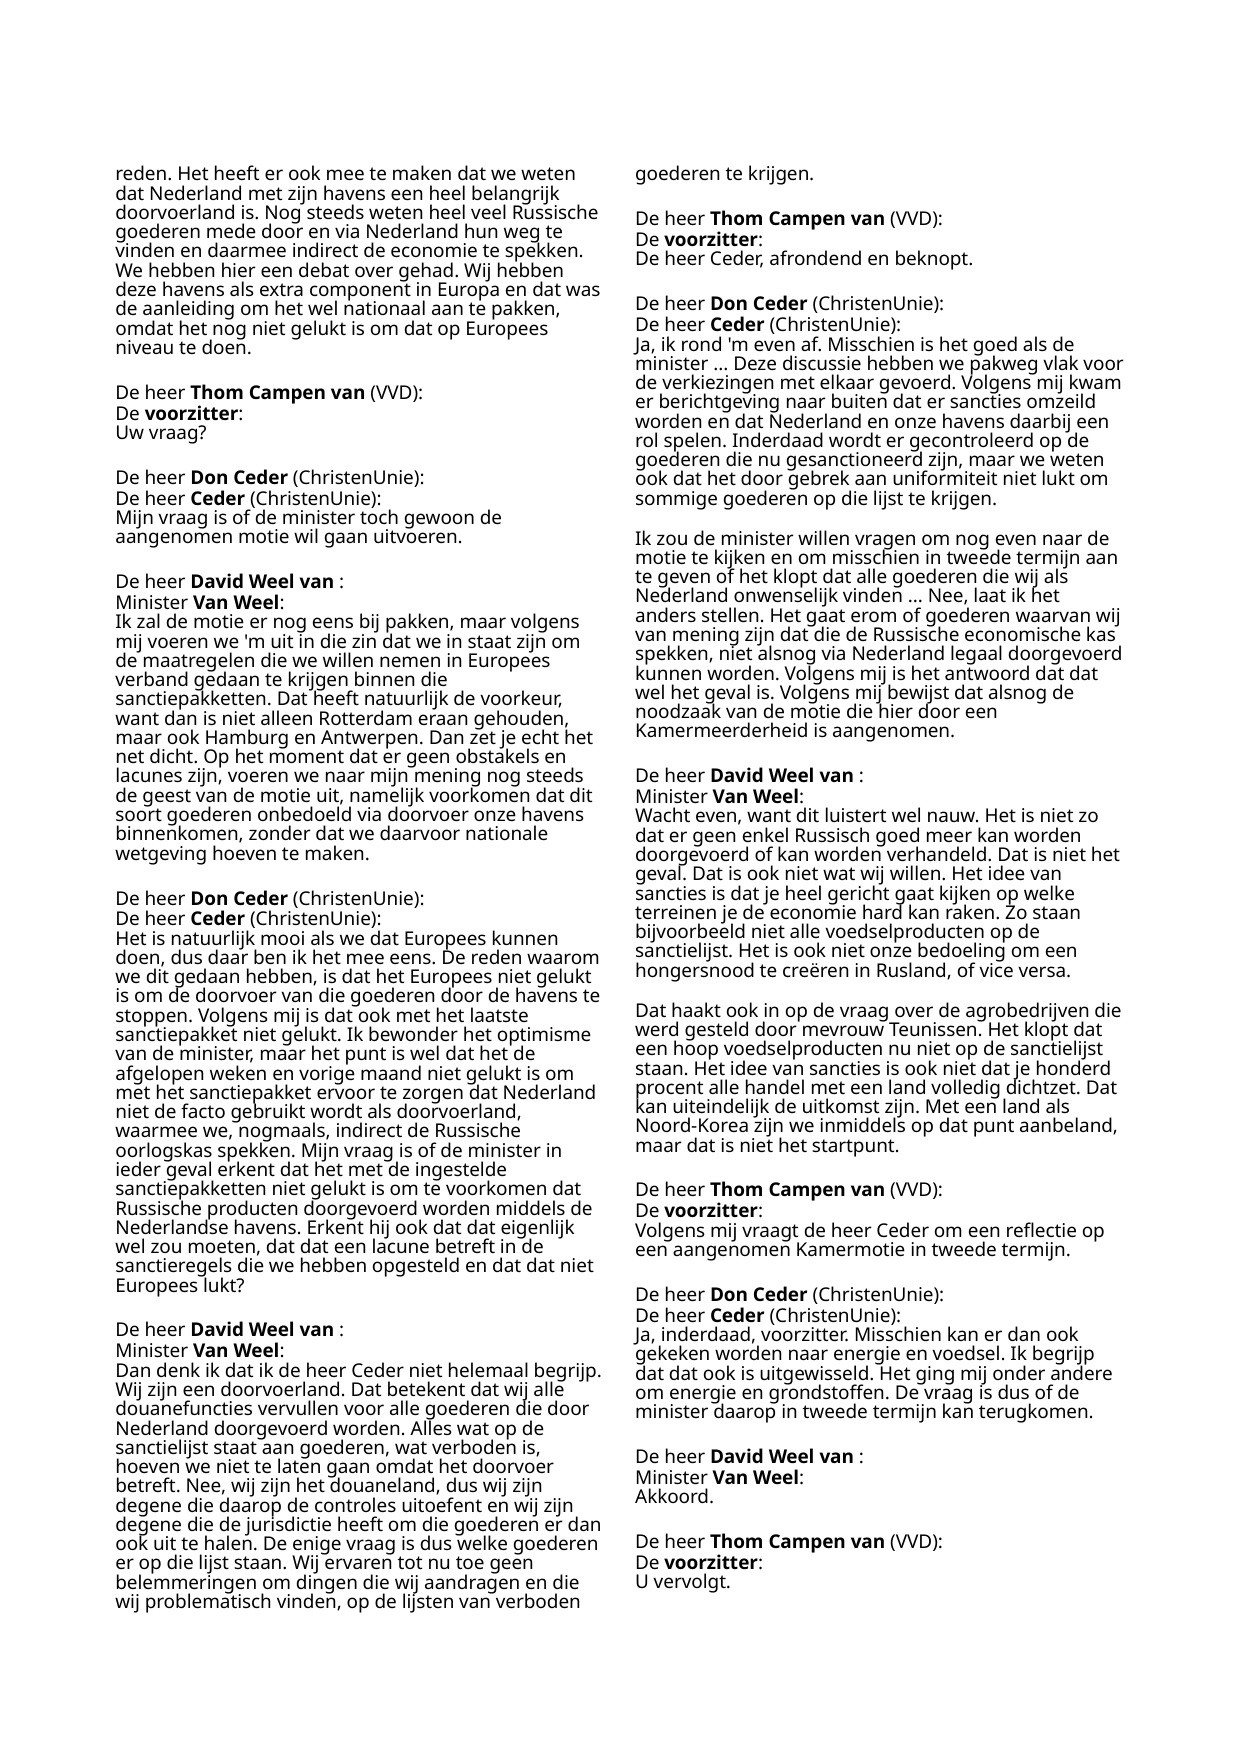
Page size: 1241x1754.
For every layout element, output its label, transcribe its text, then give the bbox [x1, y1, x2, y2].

text Ik zou de minister willen vragen om nog even naar de motie te kijken en om misschien in tweede termijn aan te geven of het klopt dat alle goederen die wij als Nederland onwenselijk vinden ... Nee, laat ik het anders stellen. Het gaat erom of goederen waarvan wij van mening zijn dat die de Russische economische kas spekken, niet alsnog via Nederland legaal doorgevoerd kunnen worden. Volgens mij is het antwoord dat dat wel het geval is. Volgens mij bewijst dat alsnog de noodzaak van de motie die hier door een Kamermeerderheid is aangenomen. [635, 530, 1125, 742]
text Ik zal de motie er nog eens bij pakken, maar volgens mij voeren we 'm uit in die zin dat we in staat zijn om de maatregelen die we willen nemen in Europees verband gedaan te krijgen binnen die sanctiepakketten. Dat heeft natuurlijk de voorkeur, want dan is niet alleen Rotterdam eraan gehouden, maar ook Hamburg en Antwerpen. Dan zet je echt het net dicht. Op het moment dat er geen obstakels en lacunes zijn, voeren we naar mijn mening nog steeds de geest van de motie uit, namelijk voorkomen dat dit soort goederen onbedoeld via doorvoer onze havens binnenkomen, zonder dat we daarvoor nationale wetgeving hoeven te maken. [115, 613, 605, 864]
text U vervolgt. [635, 1573, 1125, 1593]
text De heer Don Ceder (ChristenUnie): [115, 885, 605, 910]
text De heer Don Ceder (ChristenUnie): [635, 291, 1125, 316]
text Uw vraag? [115, 424, 605, 443]
text De heer Thom Campen van (VVD): [635, 205, 1125, 231]
text De heer David Weel van : [115, 1317, 605, 1342]
text Mijn vraag is of de minister toch gewoon de aangenomen motie wil gaan uitvoeren. [115, 509, 605, 547]
text De voorzitter: [115, 404, 605, 424]
text Minister Van Weel: [115, 1342, 605, 1362]
text De heer David Weel van : [635, 762, 1125, 788]
text goederen te krijgen. [635, 165, 1125, 184]
text Minister Van Weel: [115, 594, 605, 613]
text De heer Thom Campen van (VVD): [635, 1177, 1125, 1202]
text De heer Ceder (ChristenUnie): [115, 910, 605, 930]
text Dat haakt ook in op de vraag over de agrobedrijven die werd gesteld door mevrouw Teunissen. Het klopt dat een hoop voedselproducten nu niet op de sanctielijst staan. Het idee van sancties is ook niet dat je honderd procent alle handel met een land volledig dichtzet. Dat kan uiteindelijk de uitkomst zijn. Met een land als Noord-Korea zijn we inmiddels op dat punt aanbeland, maar dat is niet het startpunt. [635, 1002, 1125, 1156]
text De heer Ceder (ChristenUnie): [115, 490, 605, 509]
text De heer Don Ceder (ChristenUnie): [115, 464, 605, 490]
text De voorzitter: [635, 1202, 1125, 1222]
text Ja, ik rond 'm even af. Misschien is het goed als de minister ... Deze discussie hebben we pakweg vlak voor de verkiezingen met elkaar gevoerd. Volgens mij kwam er berichtgeving naar buiten dat er sancties omzeild worden en dat Nederland en onze havens daarbij een rol spelen. Inderdaad wordt er gecontroleerd op de goederen die nu gesanctioneerd zijn, maar we weten ook dat het door gebrek aan uniformiteit niet lukt om sommige goederen op die lijst te krijgen. [635, 336, 1125, 509]
text De heer Ceder (ChristenUnie): [635, 1307, 1125, 1326]
text Volgens mij vraagt de heer Ceder om een reflectie op een aangenomen Kamermotie in tweede termijn. [635, 1222, 1125, 1260]
text Wacht even, want dit luistert wel nauw. Het is niet zo dat er geen enkel Russisch goed meer kan worden doorgevoerd of kan worden verhandeld. Dat is niet het geval. Dat is ook niet wat wij willen. Het idee van sancties is dat je heel gericht gaat kijken op welke terreinen je de economie hard kan raken. Zo staan bijvoorbeeld niet alle voedselproducten op de sanctielijst. Het is ook niet onze bedoeling om een hongersnood te creëren in Rusland, of vice versa. [635, 807, 1125, 981]
text De heer David Weel van : [115, 568, 605, 594]
text De heer Ceder, afrondend en beknopt. [635, 250, 1125, 270]
text Akkoord. [635, 1488, 1125, 1507]
text Minister Van Weel: [635, 788, 1125, 807]
text De heer Don Ceder (ChristenUnie): [635, 1281, 1125, 1307]
text De heer Thom Campen van (VVD): [115, 379, 605, 404]
text De heer Thom Campen van (VVD): [635, 1528, 1125, 1554]
text De heer Ceder (ChristenUnie): [635, 316, 1125, 336]
text Het is natuurlijk mooi als we dat Europees kunnen doen, dus daar ben ik het mee eens. De reden waarom we dit gedaan hebben, is dat het Europees niet gelukt is om de doorvoer van die goederen door de havens te stoppen. Volgens mij is dat ook met het laatste sanctiepakket niet gelukt. Ik bewonder het optimisme van de minister, maar het punt is wel dat het de afgelopen weken en vorige maand niet gelukt is om met het sanctiepakket ervoor te zorgen dat Nederland niet de facto gebruikt wordt als doorvoerland, waarmee we, nogmaals, indirect de Russische oorlogskas spekken. Mijn vraag is of de minister in ieder geval erkent dat het met de ingestelde sanctiepakketten niet gelukt is om te voorkomen dat Russische producten doorgevoerd worden middels de Nederlandse havens. Erkent hij ook dat dat eigenlijk wel zou moeten, dat dat een lacune betreft in de sanctieregels die we hebben opgesteld en dat dat niet Europees lukt? [115, 930, 605, 1296]
text Ja, inderdaad, voorzitter. Misschien kan er dan ook gekeken worden naar energie en voedsel. Ik begrijp dat dat ook is uitgewisseld. Het ging mij onder andere om energie en grondstoffen. De vraag is dus of de minister daarop in tweede termijn kan terugkomen. [635, 1326, 1125, 1422]
text Dan denk ik dat ik de heer Ceder niet helemaal begrijp. Wij zijn een doorvoerland. Dat betekent dat wij alle douanefuncties vervullen voor alle goederen die door Nederland doorgevoerd worden. Alles wat op de sanctielijst staat aan goederen, wat verboden is, hoeven we niet te laten gaan omdat het doorvoer betreft. Nee, wij zijn het douaneland, dus wij zijn degene die daarop de controles uitoefent en wij zijn degene die de jurisdictie heeft om die goederen er dan ook uit te halen. De enige vraag is dus welke goederen er op die lijst staan. Wij ervaren tot nu toe geen belemmeringen om dingen die wij aandragen en die wij problematisch vinden, op de lijsten van verboden [115, 1362, 605, 1612]
text reden. Het heeft er ook mee te maken dat we weten dat Nederland met zijn havens een heel belangrijk doorvoerland is. Nog steeds weten heel veel Russische goederen mede door en via Nederland hun weg te vinden en daarmee indirect de economie te spekken. We hebben hier een debat over gehad. Wij hebben deze havens als extra component in Europa en dat was de aanleiding om het wel nationaal aan te pakken, omdat het nog niet gelukt is om dat op Europees niveau te doen. [115, 165, 605, 358]
text Minister Van Weel: [635, 1469, 1125, 1488]
text De voorzitter: [635, 1554, 1125, 1573]
text De heer David Weel van : [635, 1443, 1125, 1469]
text De voorzitter: [635, 231, 1125, 250]
